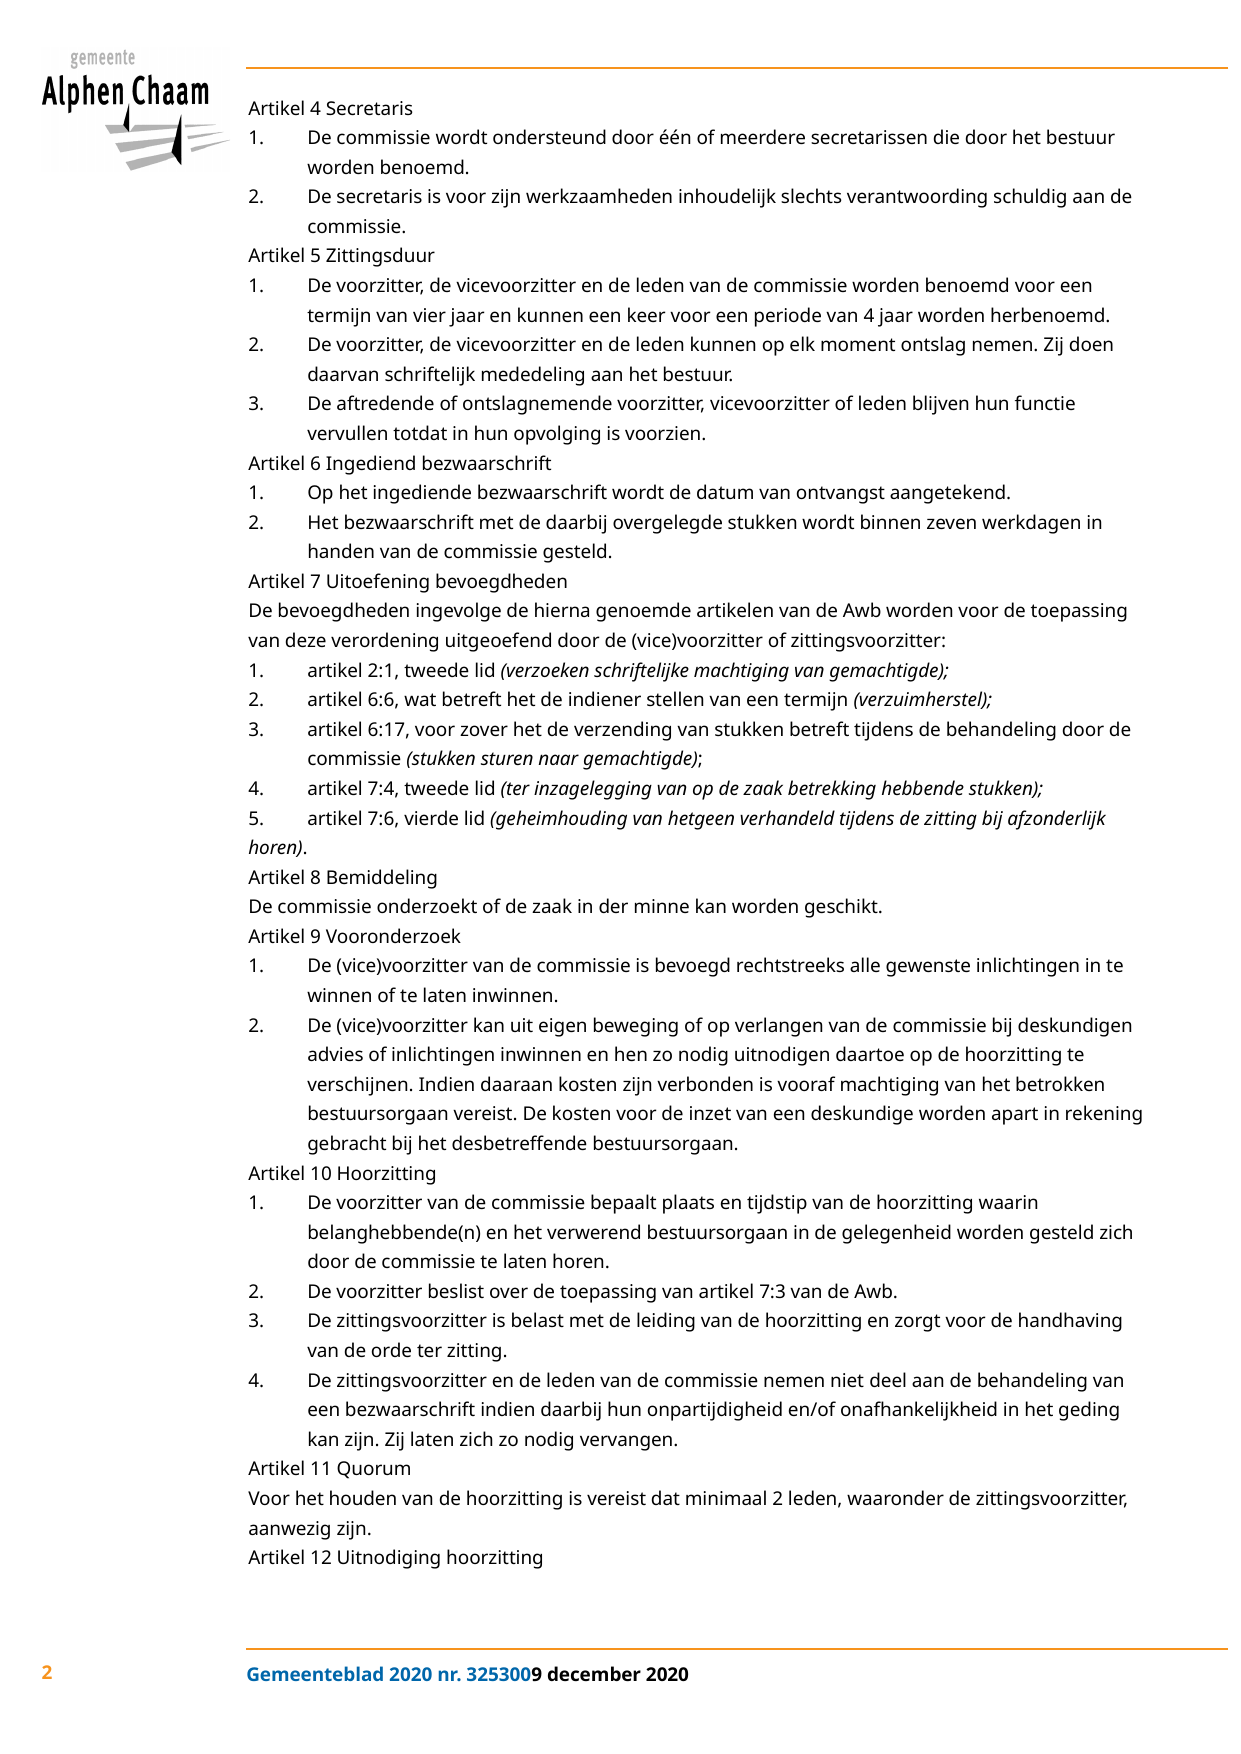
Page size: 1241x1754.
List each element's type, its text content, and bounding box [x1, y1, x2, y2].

list artikel 7:4, tweede lid (ter inzagelegging van op de zaak betrekking hebbende stukken); [248, 775, 1152, 801]
list De voorzitter van de commissie bepaalt plaats en tijdstip van de hoorzitting waarin belanghebbende(n) en het verwerend bestuursorgaan in de gelegenheid worden gesteld zich door de commissie te laten horen. [248, 1189, 1152, 1274]
list De aftredende of ontslagnemende voorzitter, vicevoorzitter of leden blijven hun functie vervullen totdat in hun opvolging is voorzien. [248, 391, 1152, 446]
list De (vice)voorzitter kan uit eigen beweging of op verlangen van de commissie bij deskundigen advies of inlichtingen inwinnen en hen zo nodig uitnodigen daartoe op de hoorzitting te verschijnen. Indien daaraan kosten zijn verbonden is vooraf machtiging van het betrokken bestuursorgaan vereist. De kosten voor de inzet van een deskundige worden apart in rekening gebracht bij het desbetreffende bestuursorgaan. [248, 1012, 1152, 1156]
list De secretaris is voor zijn werkzaamheden inhoudelijk slechts verantwoording schuldig aan de commissie. [248, 183, 1152, 239]
list De voorzitter, de vicevoorzitter en de leden kunnen op elk moment ontslag nemen. Zij doen daarvan schriftelijk mededeling aan het bestuur. [248, 331, 1152, 387]
picture [41, 47, 231, 172]
list De (vice)voorzitter van de commissie is bevoegd rechtstreeks alle gewenste inlichtingen in te winnen of te laten inwinnen. [248, 953, 1152, 1008]
list Op het ingediende bezwaarschrift wordt de datum van ontvangst aangetekend. [248, 479, 1152, 505]
text Artikel 10 Hoorzitting [248, 1160, 1152, 1186]
text Artikel 5 Zittingsduur [248, 243, 1152, 268]
text Artikel 9 Vooronderzoek [248, 923, 1152, 949]
text horen). [248, 834, 1152, 860]
list De voorzitter beslist over de toepassing van artikel 7:3 van de Awb. [248, 1278, 1152, 1304]
list artikel 6:17, voor zover het de verzending van stukken betreft tijdens de behandeling door de commissie (stukken sturen naar gemachtigde); [248, 716, 1152, 771]
list artikel 6:6, wat betreft het de indiener stellen van een termijn (verzuimherstel); [248, 686, 1152, 712]
list De commissie wordt ondersteund door één of meerdere secretarissen die door het bestuur worden benoemd. [248, 124, 1152, 180]
text De commissie onderzoekt of de zaak in der minne kan worden geschikt. [248, 893, 1152, 919]
text Artikel 4 Secretaris [248, 95, 1152, 121]
text Artikel 8 Bemiddeling [248, 864, 1152, 890]
text Artikel 7 Uitoefening bevoegdheden [248, 568, 1152, 594]
text De bevoegdheden ingevolge de hierna genoemde artikelen van de Awb worden voor de toepassing van deze verordening uitgeoefend door de (vice)voorzitter of zittingsvoorzitter: [248, 598, 1152, 653]
list artikel 2:1, tweede lid (verzoeken schriftelijke machtiging van gemachtigde); [248, 657, 1152, 683]
list Het bezwaarschrift met de daarbij overgelegde stukken wordt binnen zeven werkdagen in handen van de commissie gesteld. [248, 509, 1152, 564]
text Artikel 12 Uitnodiging hoorzitting [248, 1544, 1152, 1570]
list De voorzitter, de vicevoorzitter en de leden van de commissie worden benoemd voor een termijn van vier jaar en kunnen een keer voor een periode van 4 jaar worden herbenoemd. [248, 272, 1152, 328]
text Artikel 11 Quorum [248, 1456, 1152, 1481]
text Voor het houden van de hoorzitting is vereist dat minimaal 2 leden, waaronder de zittingsvoorzitter, aanwezig zijn. [248, 1485, 1152, 1541]
list artikel 7:6, vierde lid (geheimhouding van hetgeen verhandeld tijdens de zitting bij afzonderlijk [248, 805, 1152, 831]
list De zittingsvoorzitter en de leden van de commissie nemen niet deel aan de behandeling van een bezwaarschrift indien daarbij hun onpartijdigheid en/of onafhankelijkheid in het geding kan zijn. Zij laten zich zo nodig vervangen. [248, 1367, 1152, 1452]
list De zittingsvoorzitter is belast met de leiding van de hoorzitting en zorgt voor de handhaving van de orde ter zitting. [248, 1308, 1152, 1363]
text Artikel 6 Ingediend bezwaarschrift [248, 450, 1152, 476]
